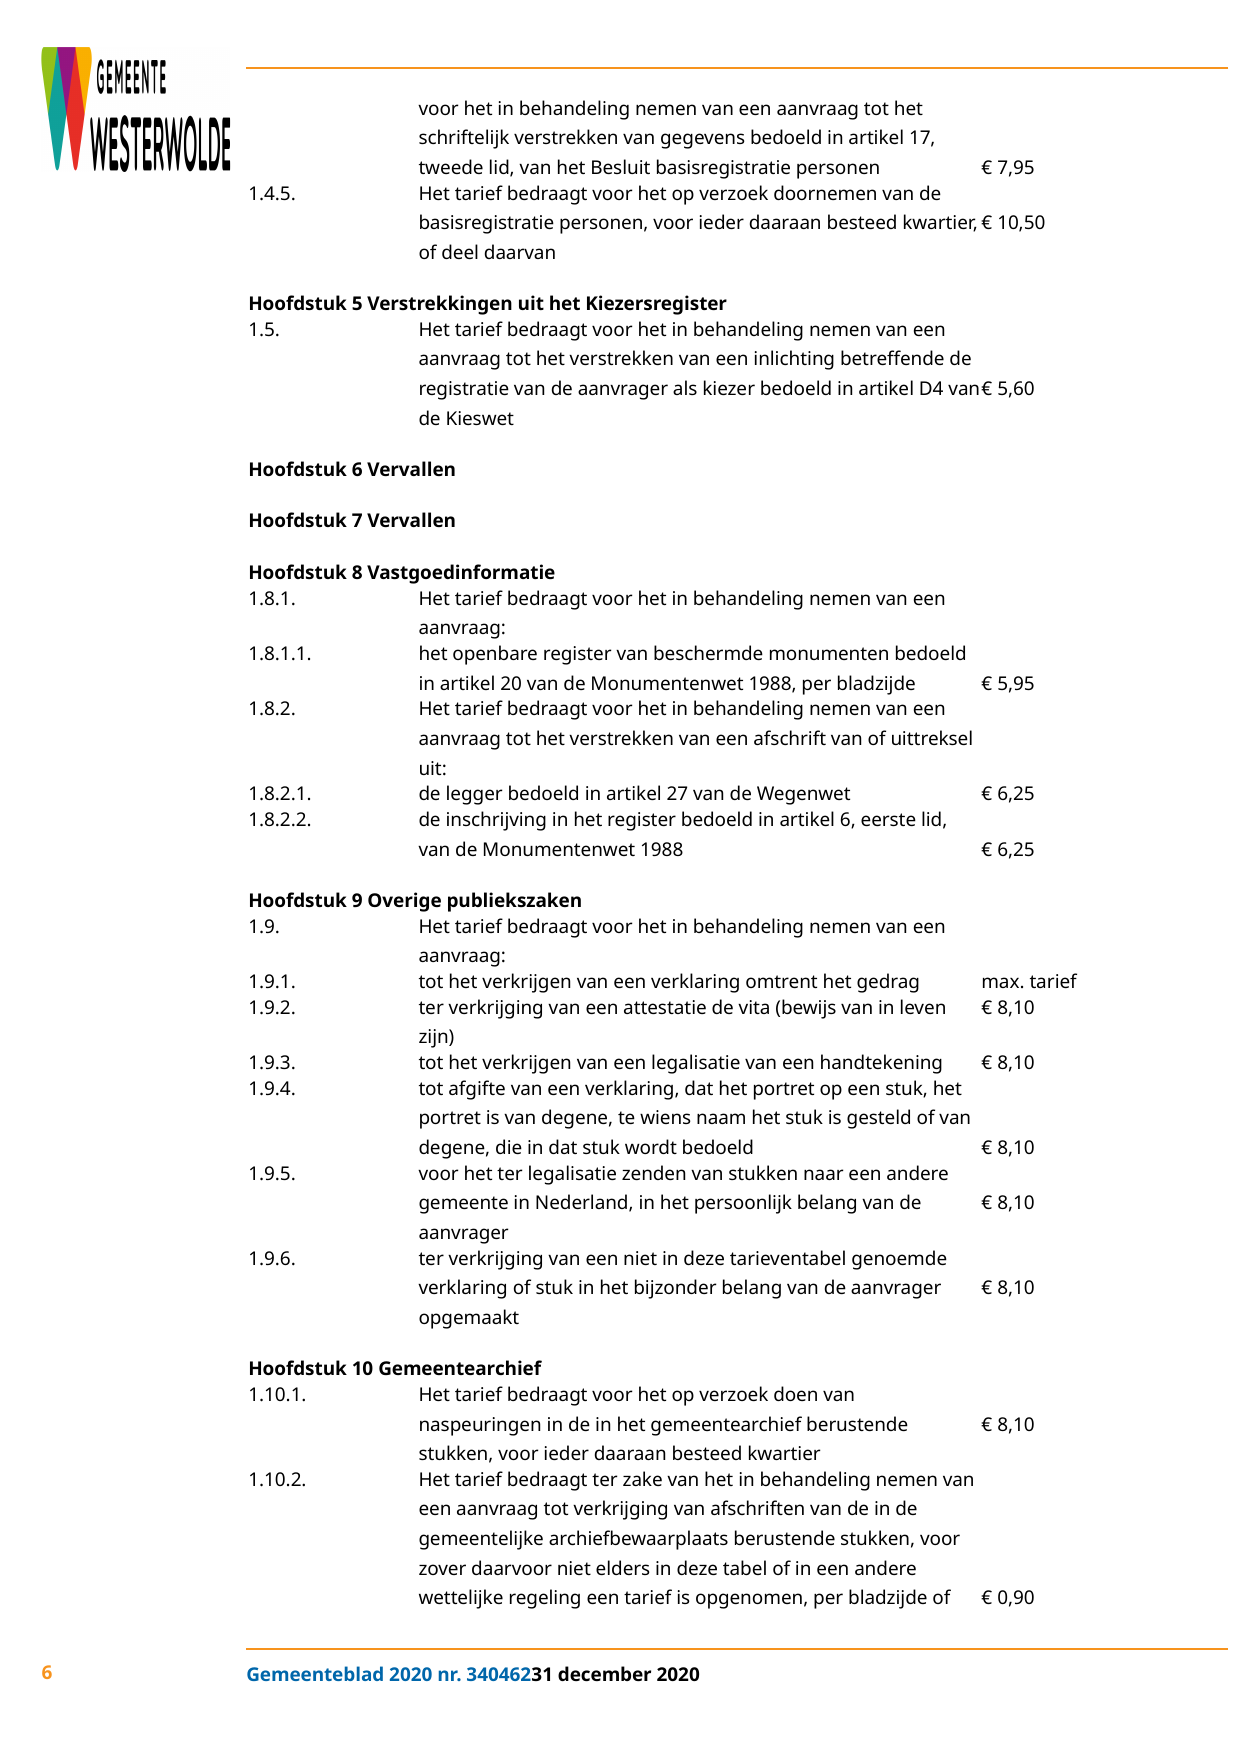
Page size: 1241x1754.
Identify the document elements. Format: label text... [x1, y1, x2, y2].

table_cell Hoofdstuk 9 Overige publiekszaken [248, 887, 1152, 913]
table_cell 1.8.2.2. [248, 806, 418, 861]
table_cell [248, 861, 418, 887]
table_cell 1.9.2. [248, 994, 418, 1049]
table_cell € 0,90 [981, 1466, 1152, 1610]
table_cell 1.5. [248, 316, 418, 431]
table_cell [418, 1330, 981, 1355]
table_cell tot afgifte van een verklaring, dat het portret op een stuk, het portret is van degene, te wiens naam het stuk is gesteld of van degene, die in dat stuk wordt bedoeld [418, 1075, 981, 1160]
table_cell de legger bedoeld in artikel 27 van de Wegenwet [418, 780, 981, 806]
table_cell 1.10.2. [248, 1466, 418, 1610]
table_cell 1.8.1. [248, 585, 418, 640]
table_cell [981, 913, 1152, 968]
table_cell max. tarief [981, 968, 1152, 994]
table_cell Het tarief bedraagt voor het in behandeling nemen van een aanvraag tot het verstrekken van een afschrift van of uittreksel uit: [418, 696, 981, 780]
table_cell 1.8.1.1. [248, 640, 418, 696]
table_cell Het tarief bedraagt voor het in behandeling nemen van een aanvraag: [418, 913, 981, 968]
table_cell 1.9.5. [248, 1160, 418, 1245]
table_cell [248, 482, 418, 508]
table_cell € 8,10 [981, 1075, 1152, 1160]
table_cell ter verkrijging van een attestatie de vita (bewijs van in leven zijn) [418, 994, 981, 1049]
table_cell 1.4.5. [248, 180, 418, 264]
table_cell voor het in behandeling nemen van een aanvraag tot het schriftelijk verstrekken van gegevens bedoeld in artikel 17, tweede lid, van het Besluit basisregistratie personen [418, 95, 981, 180]
table_cell [418, 861, 981, 887]
table_cell [981, 1330, 1152, 1355]
table_cell 1.9.6. [248, 1245, 418, 1330]
table_cell 1.8.2. [248, 696, 418, 780]
table_cell Hoofdstuk 7 Vervallen [248, 508, 1152, 533]
table_cell € 8,10 [981, 1245, 1152, 1330]
table_cell 1.8.2.1. [248, 780, 418, 806]
table_cell Het tarief bedraagt voor het op verzoek doen van naspeuringen in de in het gemeentearchief berustende stukken, voor ieder daaraan besteed kwartier [418, 1381, 981, 1466]
table_cell [981, 431, 1152, 456]
table_cell [248, 265, 418, 290]
table_cell [981, 861, 1152, 887]
table_cell ter verkrijging van een niet in deze tarieventabel genoemde verklaring of stuk in het bijzonder belang van de aanvrager opgemaakt [418, 1245, 981, 1330]
table_cell tot het verkrijgen van een verklaring omtrent het gedrag [418, 968, 981, 994]
table_cell [248, 534, 418, 559]
table_cell [981, 585, 1152, 640]
table_cell € 8,10 [981, 994, 1152, 1049]
table_cell € 5,60 [981, 316, 1152, 431]
table_cell Het tarief bedraagt voor het op verzoek doornemen van de basisregistratie personen, voor ieder daaraan besteed kwartier, of deel daarvan [418, 180, 981, 264]
table_cell Het tarief bedraagt voor het in behandeling nemen van een aanvraag tot het verstrekken van een inlichting betreffende de registratie van de aanvrager als kiezer bedoeld in artikel D4 van de Kieswet [418, 316, 981, 431]
picture [41, 47, 231, 172]
table_cell € 8,10 [981, 1049, 1152, 1075]
table_cell het openbare register van beschermde monumenten bedoeld in artikel 20 van de Monumentenwet 1988, per bladzijde [418, 640, 981, 696]
table_cell € 8,10 [981, 1381, 1152, 1466]
table_cell € 10,50 [981, 180, 1152, 264]
table_cell 1.10.1. [248, 1381, 418, 1466]
table_cell € 6,25 [981, 806, 1152, 861]
table_cell 1.9.1. [248, 968, 418, 994]
table_cell [248, 431, 418, 456]
table_cell 1.9.4. [248, 1075, 418, 1160]
table_cell [418, 534, 981, 559]
table_cell [248, 95, 418, 180]
table_cell Hoofdstuk 10 Gemeentearchief [248, 1355, 1152, 1381]
table_cell Hoofdstuk 5 Verstrekkingen uit het Kiezersregister [248, 290, 1152, 316]
table_cell [418, 431, 981, 456]
table_cell Hoofdstuk 6 Vervallen [248, 456, 1152, 482]
table_cell 1.9. [248, 913, 418, 968]
table_cell tot het verkrijgen van een legalisatie van een handtekening [418, 1049, 981, 1075]
table_cell [981, 482, 1152, 508]
table_cell Hoofdstuk 8 Vastgoedinformatie [248, 559, 1152, 585]
table_cell € 5,95 [981, 640, 1152, 696]
table_cell [248, 1330, 418, 1355]
table_cell € 8,10 [981, 1160, 1152, 1245]
table_cell 1.9.3. [248, 1049, 418, 1075]
table_cell [981, 534, 1152, 559]
table_cell € 6,25 [981, 780, 1152, 806]
table_cell € 7,95 [981, 95, 1152, 180]
table_cell Het tarief bedraagt ter zake van het in behandeling nemen van een aanvraag tot verkrijging van afschriften van de in de gemeentelijke archiefbewaarplaats berustende stukken, voor zover daarvoor niet elders in deze tabel of in een andere wettelijke regeling een tarief is opgenomen, per bladzijde of [418, 1466, 981, 1610]
table_cell Het tarief bedraagt voor het in behandeling nemen van een aanvraag: [418, 585, 981, 640]
table_cell voor het ter legalisatie zenden van stukken naar een andere gemeente in Nederland, in het persoonlijk belang van de aanvrager [418, 1160, 981, 1245]
table_cell [981, 265, 1152, 290]
table_cell [418, 482, 981, 508]
table_cell [981, 696, 1152, 780]
table_cell de inschrijving in het register bedoeld in artikel 6, eerste lid, van de Monumentenwet 1988 [418, 806, 981, 861]
table_cell [418, 265, 981, 290]
